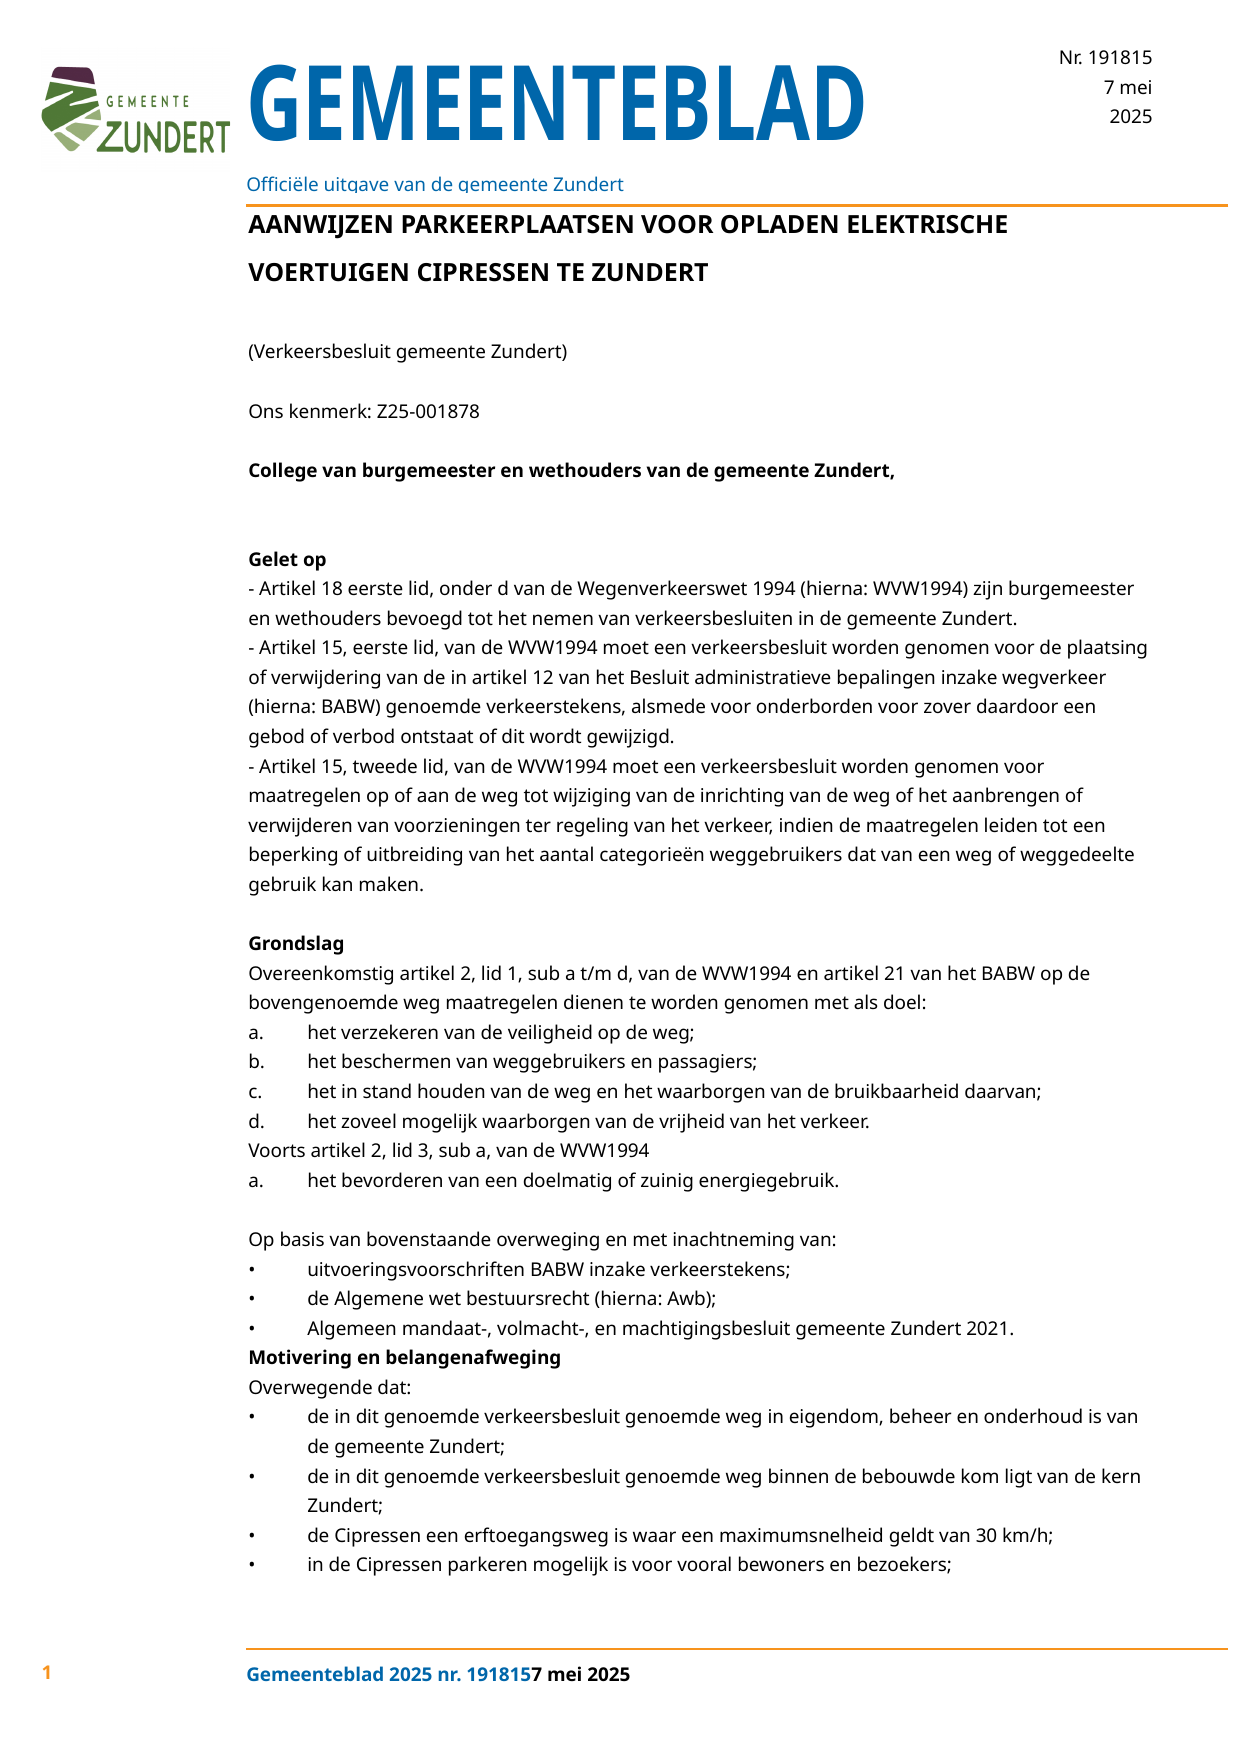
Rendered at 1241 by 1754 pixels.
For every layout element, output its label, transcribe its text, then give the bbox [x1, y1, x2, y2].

picture [41, 47, 231, 172]
text - Artikel 15, tweede lid, van de WVW1994 moet een verkeersbesluit worden genomen voor maatregelen op of aan de weg tot wijziging van de inrichting van de weg of het aanbrengen of verwijderen van voorzieningen ter regeling van het verkeer, indien de maatregelen leiden tot een beperking of uitbreiding van het aantal categorieën weggebruikers dat van een weg of weggedeelte gebruik kan maken. [248, 753, 1152, 897]
text - Artikel 18 eerste lid, onder d van de Wegenverkeerswet 1994 (hierna: WVW1994) zijn burgemeester en wethouders bevoegd tot het nemen van verkeersbesluiten in de gemeente Zundert. [248, 575, 1152, 631]
text College van burgemeester en wethouders van de gemeente Zundert, [248, 457, 1152, 483]
list de Algemene wet bestuursrecht (hierna: Awb); [248, 1285, 1152, 1311]
text - Artikel 15, eerste lid, van de WVW1994 moet een verkeersbesluit worden genomen voor de plaatsing of verwijdering van de in artikel 12 van het Besluit administratieve bepalingen inzake wegverkeer (hierna: BABW) genoemde verkeerstekens, alsmede voor onderborden voor zover daardoor een gebod of verbod ontstaat of dit wordt gewijzigd. [248, 634, 1152, 749]
list de in dit genoemde verkeersbesluit genoemde weg in eigendom, beheer en onderhoud is van de gemeente Zundert; [248, 1404, 1152, 1459]
list het in stand houden van de weg en het waarborgen van de bruikbaarheid daarvan; [248, 1078, 1152, 1104]
text Voorts artikel 2, lid 3, sub a, van de WVW1994 [248, 1137, 1152, 1163]
text Motivering en belangenafweging [248, 1344, 1152, 1370]
text Overeenkomstig artikel 2, lid 1, sub a t/m d, van de WVW1994 en artikel 21 van het BABW op de bovengenoemde weg maatregelen dienen te worden genomen met als doel: [248, 960, 1152, 1015]
list uitvoeringsvoorschriften BABW inzake verkeerstekens; [248, 1256, 1152, 1281]
list het bevorderen van een doelmatig of zuinig energiegebruik. [248, 1167, 1152, 1193]
text (Verkeersbesluit gemeente Zundert) [248, 339, 1152, 364]
text Overwegende dat: [248, 1374, 1152, 1400]
text Grondslag [248, 930, 1152, 956]
list het verzekeren van de veiligheid op de weg; [248, 1019, 1152, 1045]
list Algemeen mandaat-, volmacht-, en machtigingsbesluit gemeente Zundert 2021. [248, 1315, 1152, 1341]
text AANWIJZEN PARKEERPLAATSEN VOOR OPLADEN ELEKTRISCHE VOERTUIGEN CIPRESSEN TE ZUNDERT [248, 207, 1152, 288]
text Op basis van bovenstaande overweging en met inachtneming van: [248, 1226, 1152, 1252]
text Ons kenmerk: Z25-001878 [248, 398, 1152, 423]
text Gelet op [248, 546, 1152, 571]
list het beschermen van weggebruikers en passagiers; [248, 1049, 1152, 1074]
list de in dit genoemde verkeersbesluit genoemde weg binnen de bebouwde kom ligt van de kern Zundert; [248, 1463, 1152, 1518]
list het zoveel mogelijk waarborgen van de vrijheid van het verkeer. [248, 1108, 1152, 1133]
list in de Cipressen parkeren mogelijk is voor vooral bewoners en bezoekers; [248, 1552, 1152, 1577]
list de Cipressen een erftoegangsweg is waar een maximumsnelheid geldt van 30 km/h; [248, 1522, 1152, 1548]
